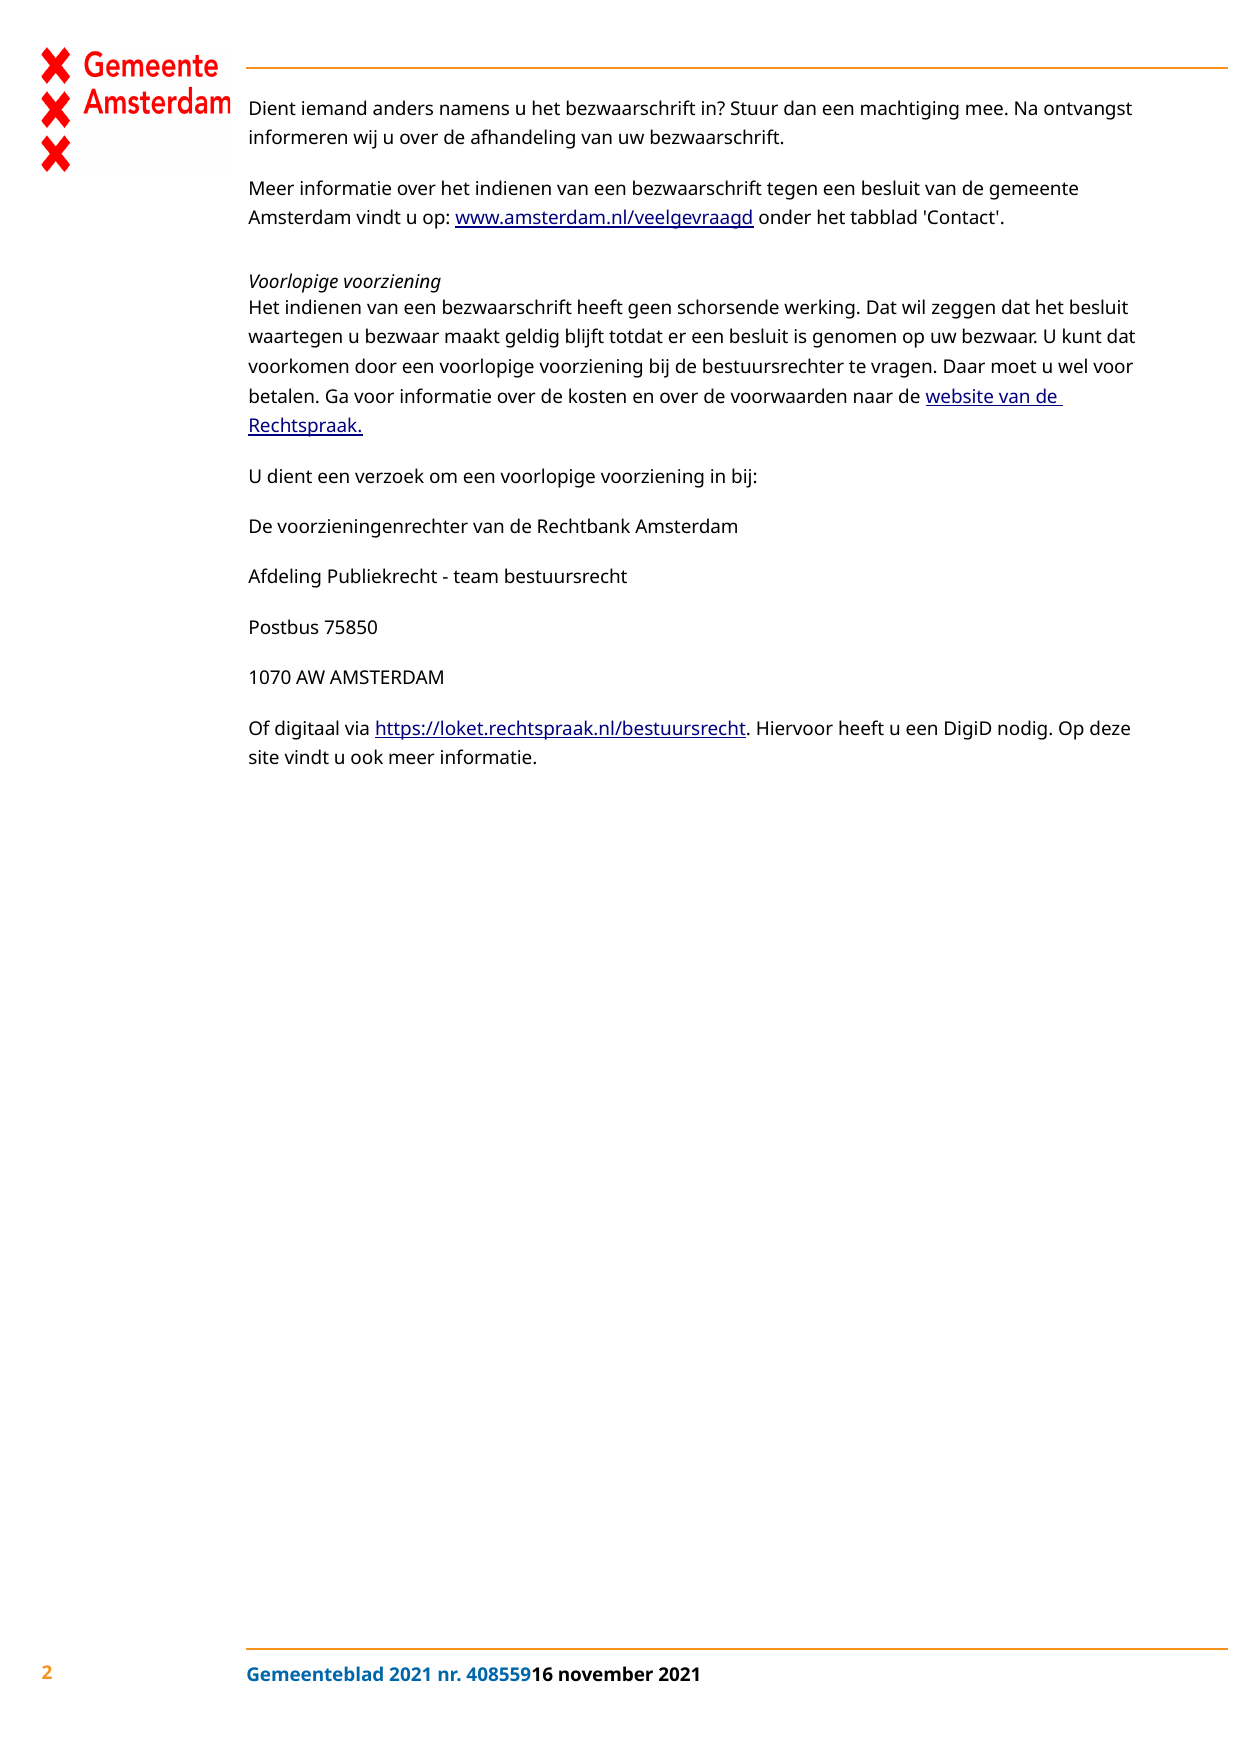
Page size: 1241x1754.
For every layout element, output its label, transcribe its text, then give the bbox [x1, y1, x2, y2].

text Voorlopige voorziening [248, 268, 1152, 294]
picture [41, 47, 231, 172]
text Meer informatie over het indienen van een bezwaarschrift tegen een besluit van de gemeente Amsterdam vindt u op: www.amsterdam.nl/veelgevraagd onder het tabblad 'Contact'. [248, 175, 1152, 230]
text 1070 AW AMSTERDAM [248, 664, 1152, 690]
text De voorzieningenrechter van de Rechtbank Amsterdam [248, 513, 1152, 539]
text Of digitaal via https://loket.rechtspraak.nl/bestuursrecht. Hiervoor heeft u een DigiD nodig. Op deze site vindt u ook meer informatie. [248, 715, 1152, 770]
text Afdeling Publiekrecht - team bestuursrecht [248, 564, 1152, 589]
text Dient iemand anders namens u het bezwaarschrift in? Stuur dan een machtiging mee. Na ontvangst informeren wij u over de afhandeling van uw bezwaarschrift. [248, 95, 1152, 150]
text Het indienen van een bezwaarschrift heeft geen schorsende werking. Dat wil zeggen dat het besluit waartegen u bezwaar maakt geldig blijft totdat er een besluit is genomen op uw bezwaar. U kunt dat voorkomen door een voorlopige voorziening bij de bestuursrechter te vragen. Daar moet u wel voor betalen. Ga voor informatie over de kosten en over de voorwaarden naar de website van de Rechtspraak. [248, 294, 1152, 438]
text U dient een verzoek om een voorlopige voorziening in bij: [248, 463, 1152, 488]
text Postbus 75850 [248, 614, 1152, 640]
